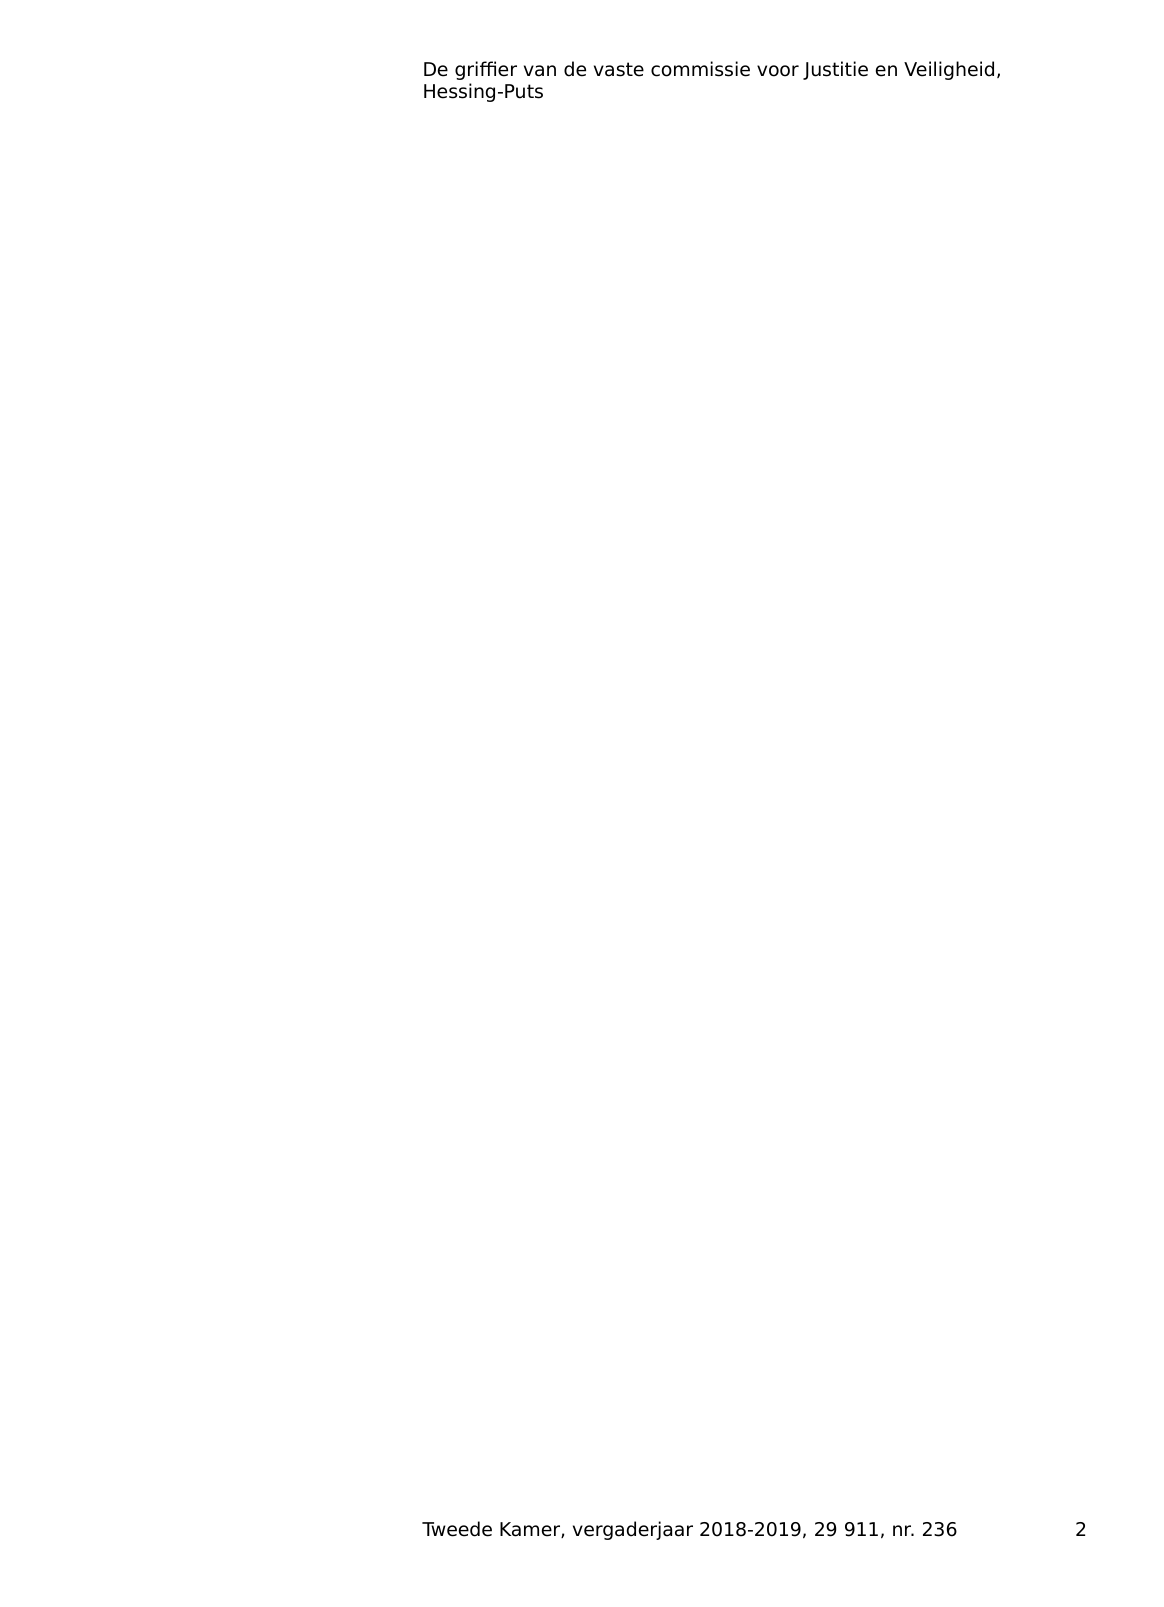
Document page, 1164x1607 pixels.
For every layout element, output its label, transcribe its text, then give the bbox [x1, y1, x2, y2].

text De griffier van de vaste commissie voor Justitie en Veiligheid, Hessing-Puts [422, 59, 1087, 103]
